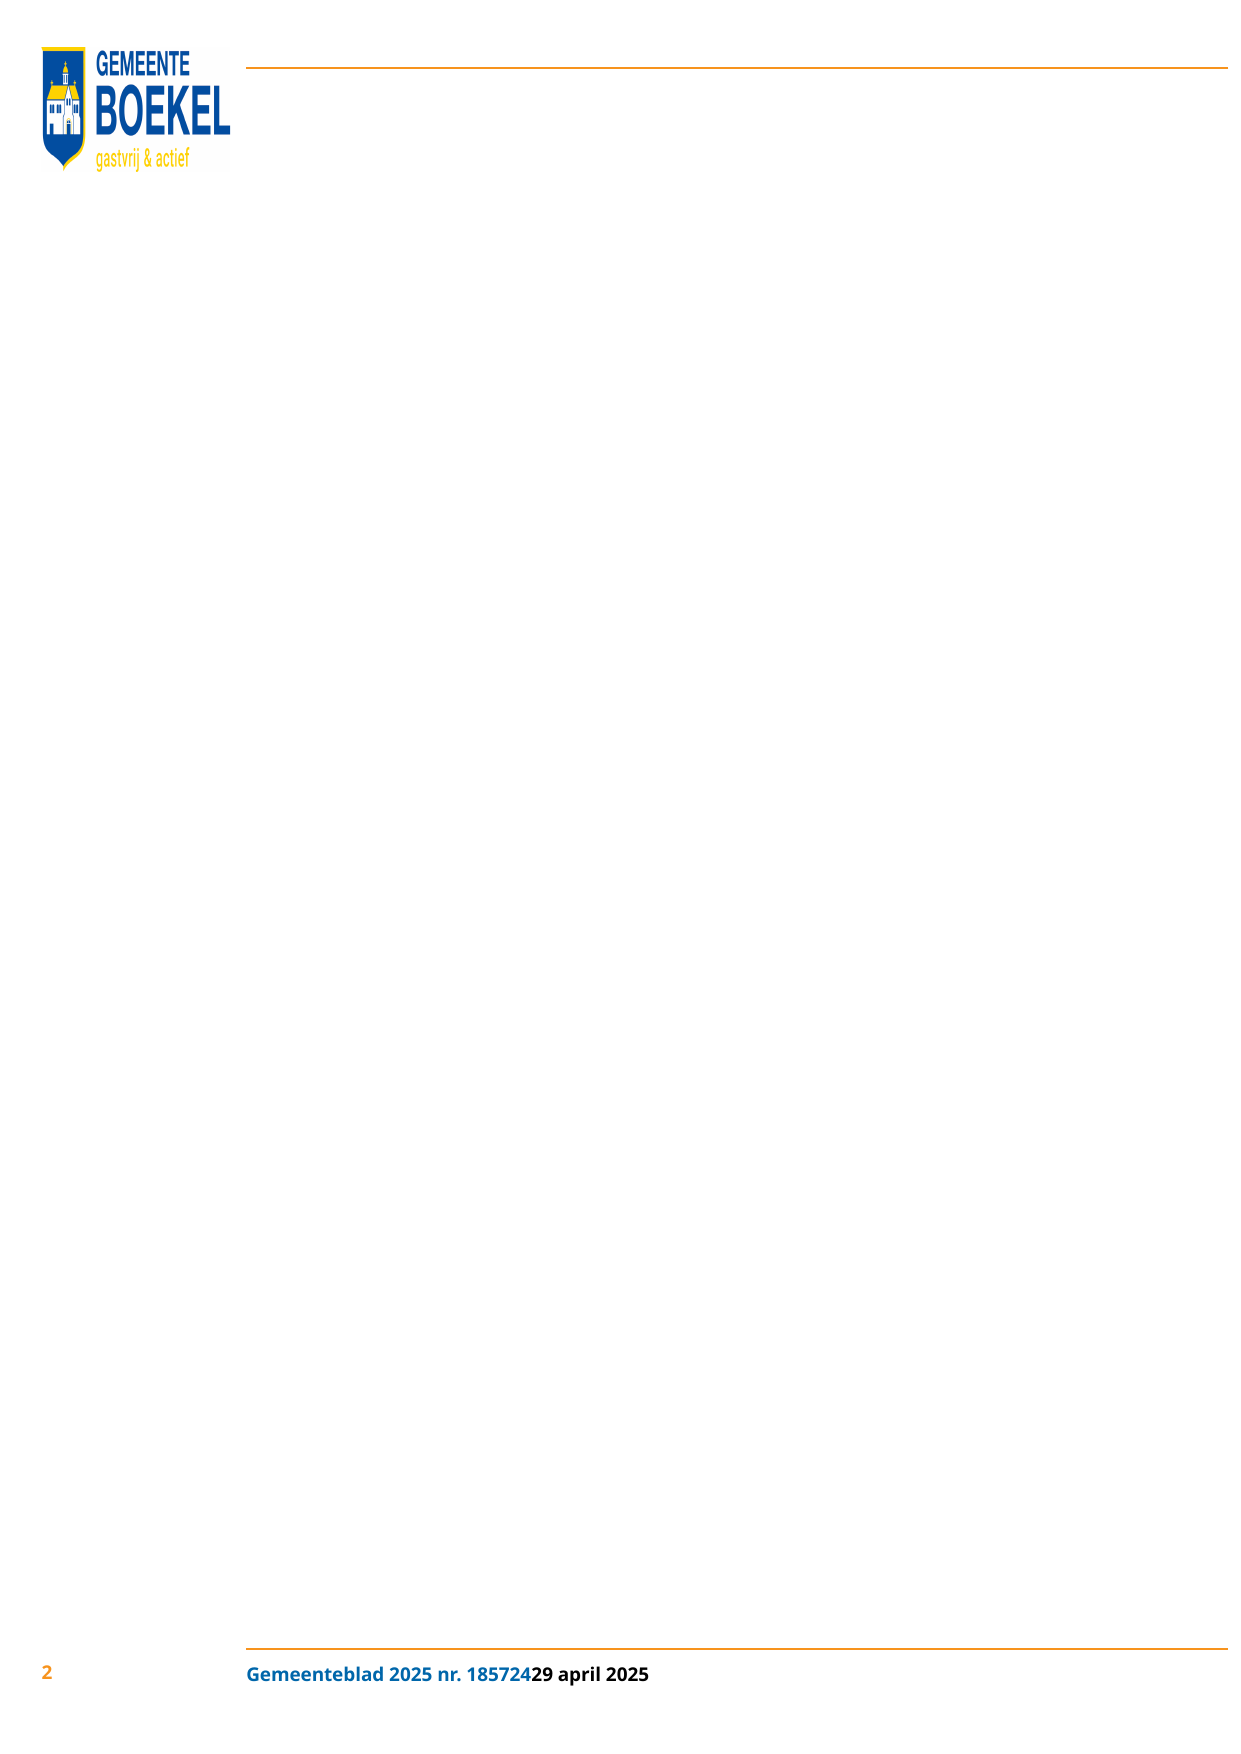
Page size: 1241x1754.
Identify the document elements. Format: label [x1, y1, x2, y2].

picture [41, 47, 231, 172]
